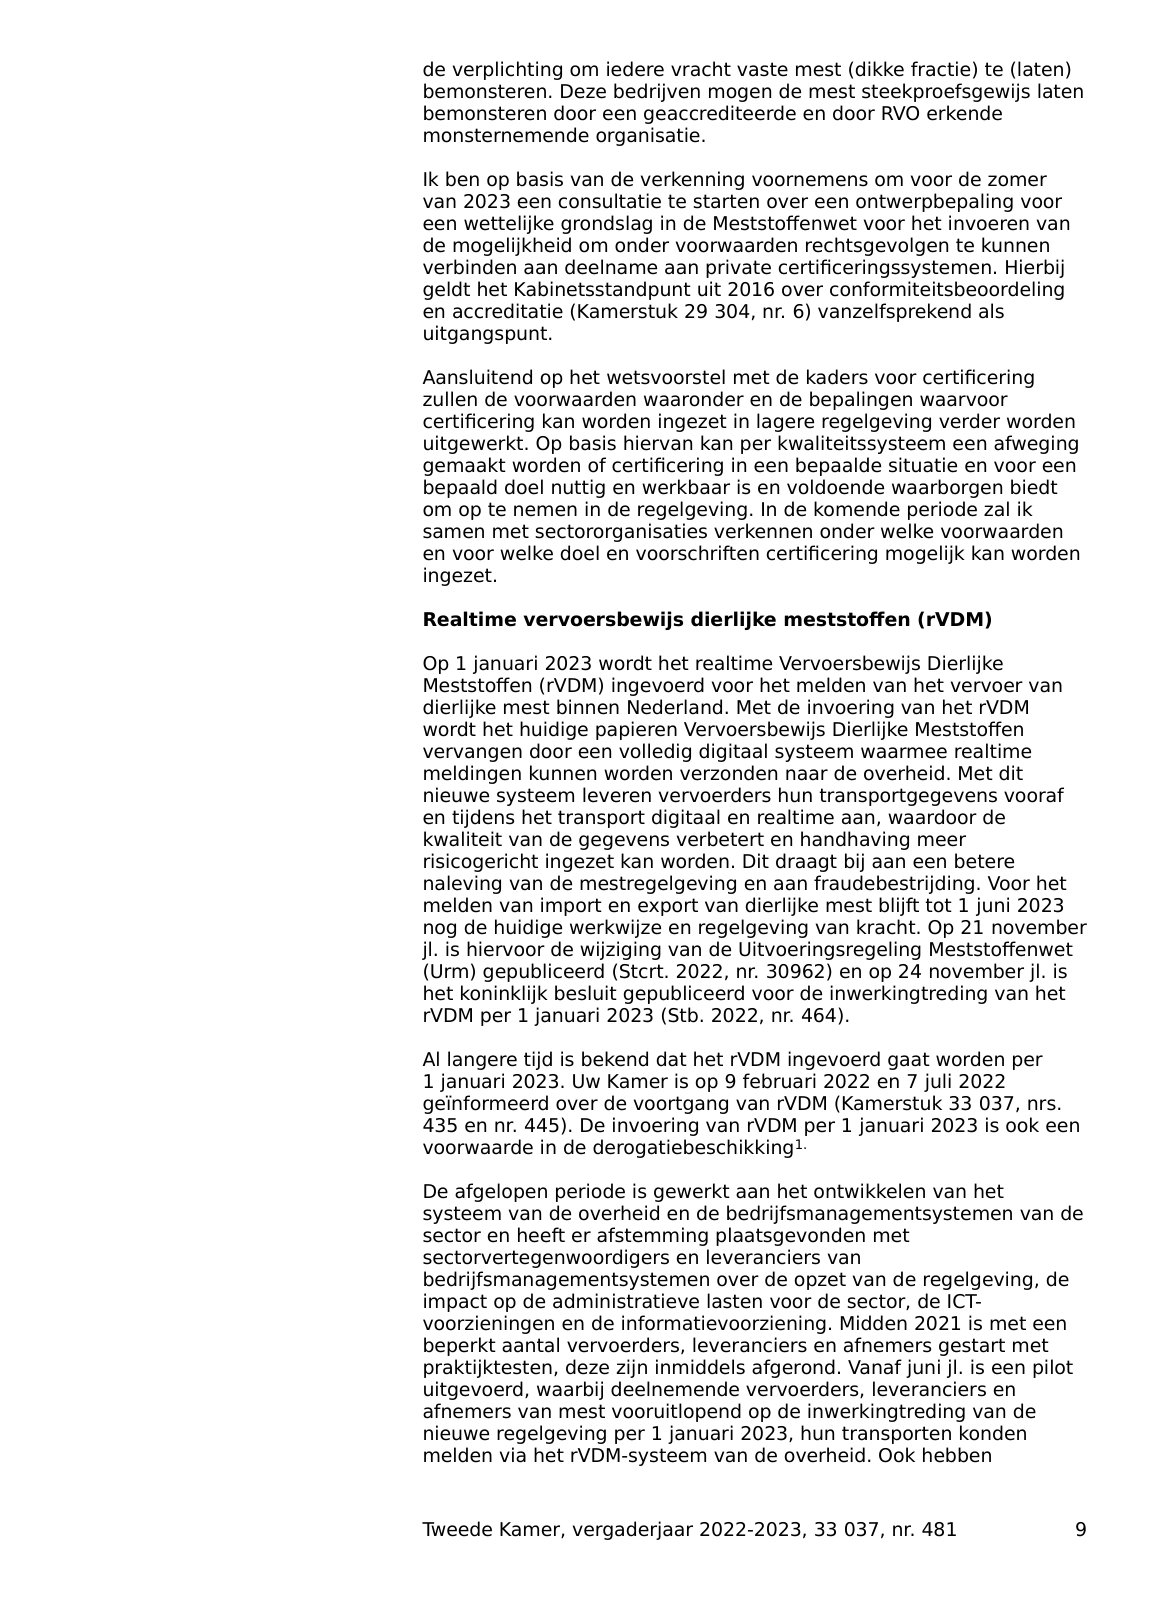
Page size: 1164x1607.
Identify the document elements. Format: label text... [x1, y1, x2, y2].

text Aansluitend op het wetsvoorstel met de kaders voor certificering zullen de voorwaarden waaronder en de bepalingen waarvoor certificering kan worden ingezet in lagere regelgeving verder worden uitgewerkt. Op basis hiervan kan per kwaliteitssysteem een afweging gemaakt worden of certificering in een bepaalde situatie en voor een bepaald doel nuttig en werkbaar is en voldoende waarborgen biedt om op te nemen in de regelgeving. In de komende periode zal ik samen met sectororganisaties verkennen onder welke voorwaarden en voor welke doel en voorschriften certificering mogelijk kan worden ingezet. [422, 367, 1087, 587]
text de verplichting om iedere vracht vaste mest (dikke fractie) te (laten) bemonsteren. Deze bedrijven mogen de mest steekproefsgewijs laten bemonsteren door een geaccrediteerde en door RVO erkende monsternemende organisatie. [422, 59, 1087, 147]
subtitle Realtime vervoersbewijs dierlijke meststoffen (rVDM) [422, 609, 1087, 631]
text De afgelopen periode is gewerkt aan het ontwikkelen van het systeem van de overheid en de bedrijfsmanagementsystemen van de sector en heeft er afstemming plaatsgevonden met sectorvertegenwoordigers en leveranciers van bedrijfsmanagementsystemen over de opzet van de regelgeving, de impact op de administratieve lasten voor de sector, de ICT-voorzieningen en de informatievoorziening. Midden 2021 is met een beperkt aantal vervoerders, leveranciers en afnemers gestart met praktijktesten, deze zijn inmiddels afgerond. Vanaf juni jl. is een pilot uitgevoerd, waarbij deelnemende vervoerders, leveranciers en afnemers van mest vooruitlopend op de inwerkingtreding van de nieuwe regelgeving per 1 januari 2023, hun transporten konden melden via het rVDM-systeem van de overheid. Ook hebben [422, 1181, 1087, 1467]
text Op 1 januari 2023 wordt het realtime Vervoersbewijs Dierlijke Meststoffen (rVDM) ingevoerd voor het melden van het vervoer van dierlijke mest binnen Nederland. Met de invoering van het rVDM wordt het huidige papieren Vervoersbewijs Dierlijke Meststoffen vervangen door een volledig digitaal systeem waarmee realtime meldingen kunnen worden verzonden naar de overheid. Met dit nieuwe systeem leveren vervoerders hun transportgegevens vooraf en tijdens het transport digitaal en realtime aan, waardoor de kwaliteit van de gegevens verbetert en handhaving meer risicogericht ingezet kan worden. Dit draagt bij aan een betere naleving van de mestregelgeving en aan fraudebestrijding. Voor het melden van import en export van dierlijke mest blijft tot 1 juni 2023 nog de huidige werkwijze en regelgeving van kracht. Op 21 november jl. is hiervoor de wijziging van de Uitvoeringsregeling Meststoffenwet (Urm) gepubliceerd (Stcrt. 2022, nr. 30962) en op 24 november jl. is het koninklijk besluit gepubliceerd voor de inwerkingtreding van het rVDM per 1 januari 2023 (Stb. 2022, nr. 464). [422, 653, 1087, 1027]
text Ik ben op basis van de verkenning voornemens om voor de zomer van 2023 een consultatie te starten over een ontwerpbepaling voor een wettelijke grondslag in de Meststoffenwet voor het invoeren van de mogelijkheid om onder voorwaarden rechtsgevolgen te kunnen verbinden aan deelname aan private certificeringssystemen. Hierbij geldt het Kabinetsstandpunt uit 2016 over conformiteitsbeoordeling en accreditatie (Kamerstuk 29 304, nr. 6) vanzelfsprekend als uitgangspunt. [422, 169, 1087, 345]
text Al langere tijd is bekend dat het rVDM ingevoerd gaat worden per 1 januari 2023. Uw Kamer is op 9 februari 2022 en 7 juli 2022 geïnformeerd over de voortgang van rVDM (Kamerstuk 33 037, nrs. 435 en nr. 445). De invoering van rVDM per 1 januari 2023 is ook een voorwaarde in de derogatiebeschikking1. [422, 1049, 1087, 1159]
